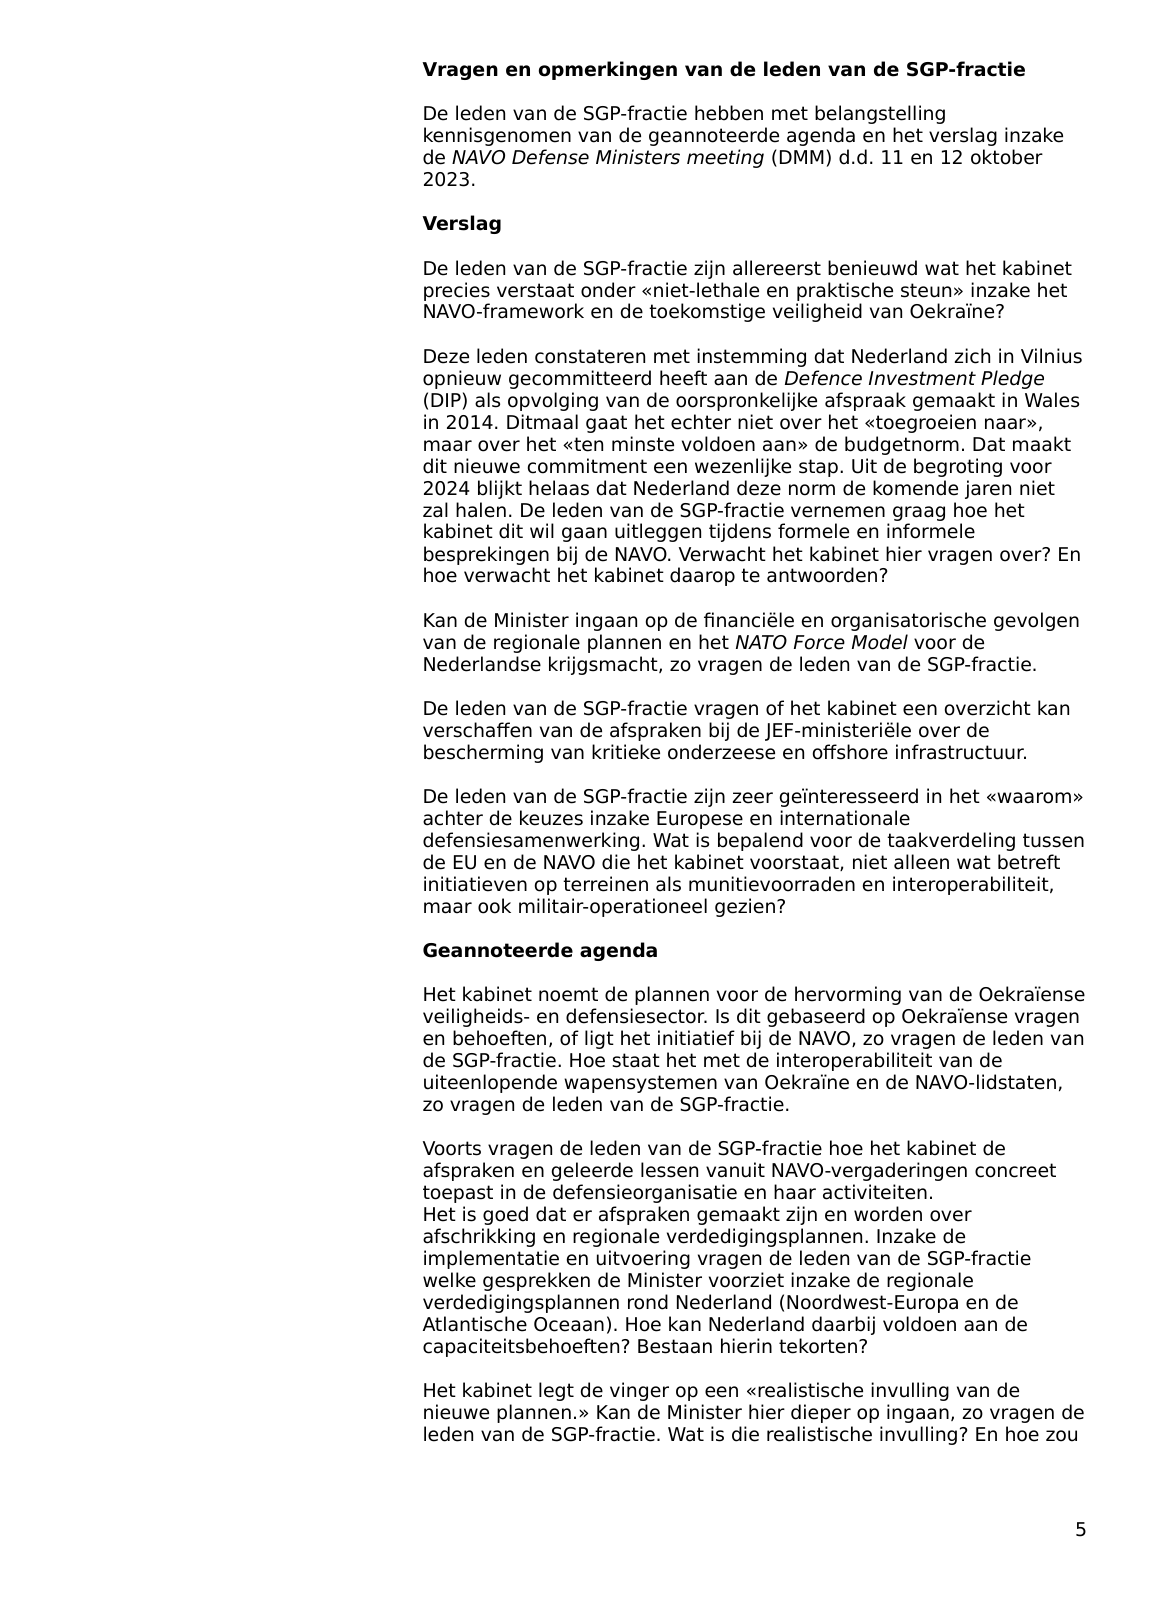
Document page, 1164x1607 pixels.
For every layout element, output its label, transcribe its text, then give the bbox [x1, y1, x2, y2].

text De leden van de SGP-fractie zijn allereerst benieuwd wat het kabinet precies verstaat onder «niet-lethale en praktische steun» inzake het NAVO-framework en de toekomstige veiligheid van Oekraïne? [422, 257, 1087, 323]
subtitle Vragen en opmerkingen van de leden van de SGP-fractie [422, 59, 1087, 81]
text Het kabinet legt de vinger op een «realistische invulling van de nieuwe plannen.» Kan de Minister hier dieper op ingaan, zo vragen de leden van de SGP-fractie. Wat is die realistische invulling? En hoe zou [422, 1380, 1087, 1446]
text Deze leden constateren met instemming dat Nederland zich in Vilnius opnieuw gecommitteerd heeft aan de Defence Investment Pledge (DIP) als opvolging van de oorspronkelijke afspraak gemaakt in Wales in 2014. Ditmaal gaat het echter niet over het «toegroeien naar», maar over het «ten minste voldoen aan» de budgetnorm. Dat maakt dit nieuwe commitment een wezenlijke stap. Uit de begroting voor 2024 blijkt helaas dat Nederland deze norm de komende jaren niet zal halen. De leden van de SGP-fractie vernemen graag hoe het kabinet dit wil gaan uitleggen tijdens formele en informele besprekingen bij de NAVO. Verwacht het kabinet hier vragen over? En hoe verwacht het kabinet daarop te antwoorden? [422, 346, 1087, 587]
subtitle Geannoteerde agenda [422, 940, 1087, 962]
text De leden van de SGP-fractie vragen of het kabinet een overzicht kan verschaffen van de afspraken bij de JEF-ministeriële over de bescherming van kritieke onderzeese en offshore infrastructuur. [422, 698, 1087, 764]
text De leden van de SGP-fractie hebben met belangstelling kennisgenomen van de geannoteerde agenda en het verslag inzake de NAVO Defense Ministers meeting (DMM) d.d. 11 en 12 oktober 2023. [422, 103, 1087, 191]
text Voorts vragen de leden van de SGP-fractie hoe het kabinet de afspraken en geleerde lessen vanuit NAVO-vergaderingen concreet toepast in de defensieorganisatie en haar activiteiten. [422, 1138, 1087, 1204]
text Het is goed dat er afspraken gemaakt zijn en worden over afschrikking en regionale verdedigingsplannen. Inzake de implementatie en uitvoering vragen de leden van de SGP-fractie welke gesprekken de Minister voorziet inzake de regionale verdedigingsplannen rond Nederland (Noordwest-Europa en de Atlantische Oceaan). Hoe kan Nederland daarbij voldoen aan de capaciteitsbehoeften? Bestaan hierin tekorten? [422, 1204, 1087, 1358]
text Kan de Minister ingaan op de financiële en organisatorische gevolgen van de regionale plannen en het NATO Force Model voor de Nederlandse krijgsmacht, zo vragen de leden van de SGP-fractie. [422, 609, 1087, 676]
subtitle Verslag [422, 213, 1087, 235]
text De leden van de SGP-fractie zijn zeer geïnteresseerd in het «waarom» achter de keuzes inzake Europese en internationale defensiesamenwerking. Wat is bepalend voor de taakverdeling tussen de EU en de NAVO die het kabinet voorstaat, niet alleen wat betreft initiatieven op terreinen als munitievoorraden en interoperabiliteit, maar ook militair-operationeel gezien? [422, 786, 1087, 918]
text Het kabinet noemt de plannen voor de hervorming van de Oekraïense veiligheids- en defensiesector. Is dit gebaseerd op Oekraïense vragen en behoeften, of ligt het initiatief bij de NAVO, zo vragen de leden van de SGP-fractie. Hoe staat het met de interoperabiliteit van de uiteenlopende wapensystemen van Oekraïne en de NAVO-lidstaten, zo vragen de leden van de SGP-fractie. [422, 984, 1087, 1116]
